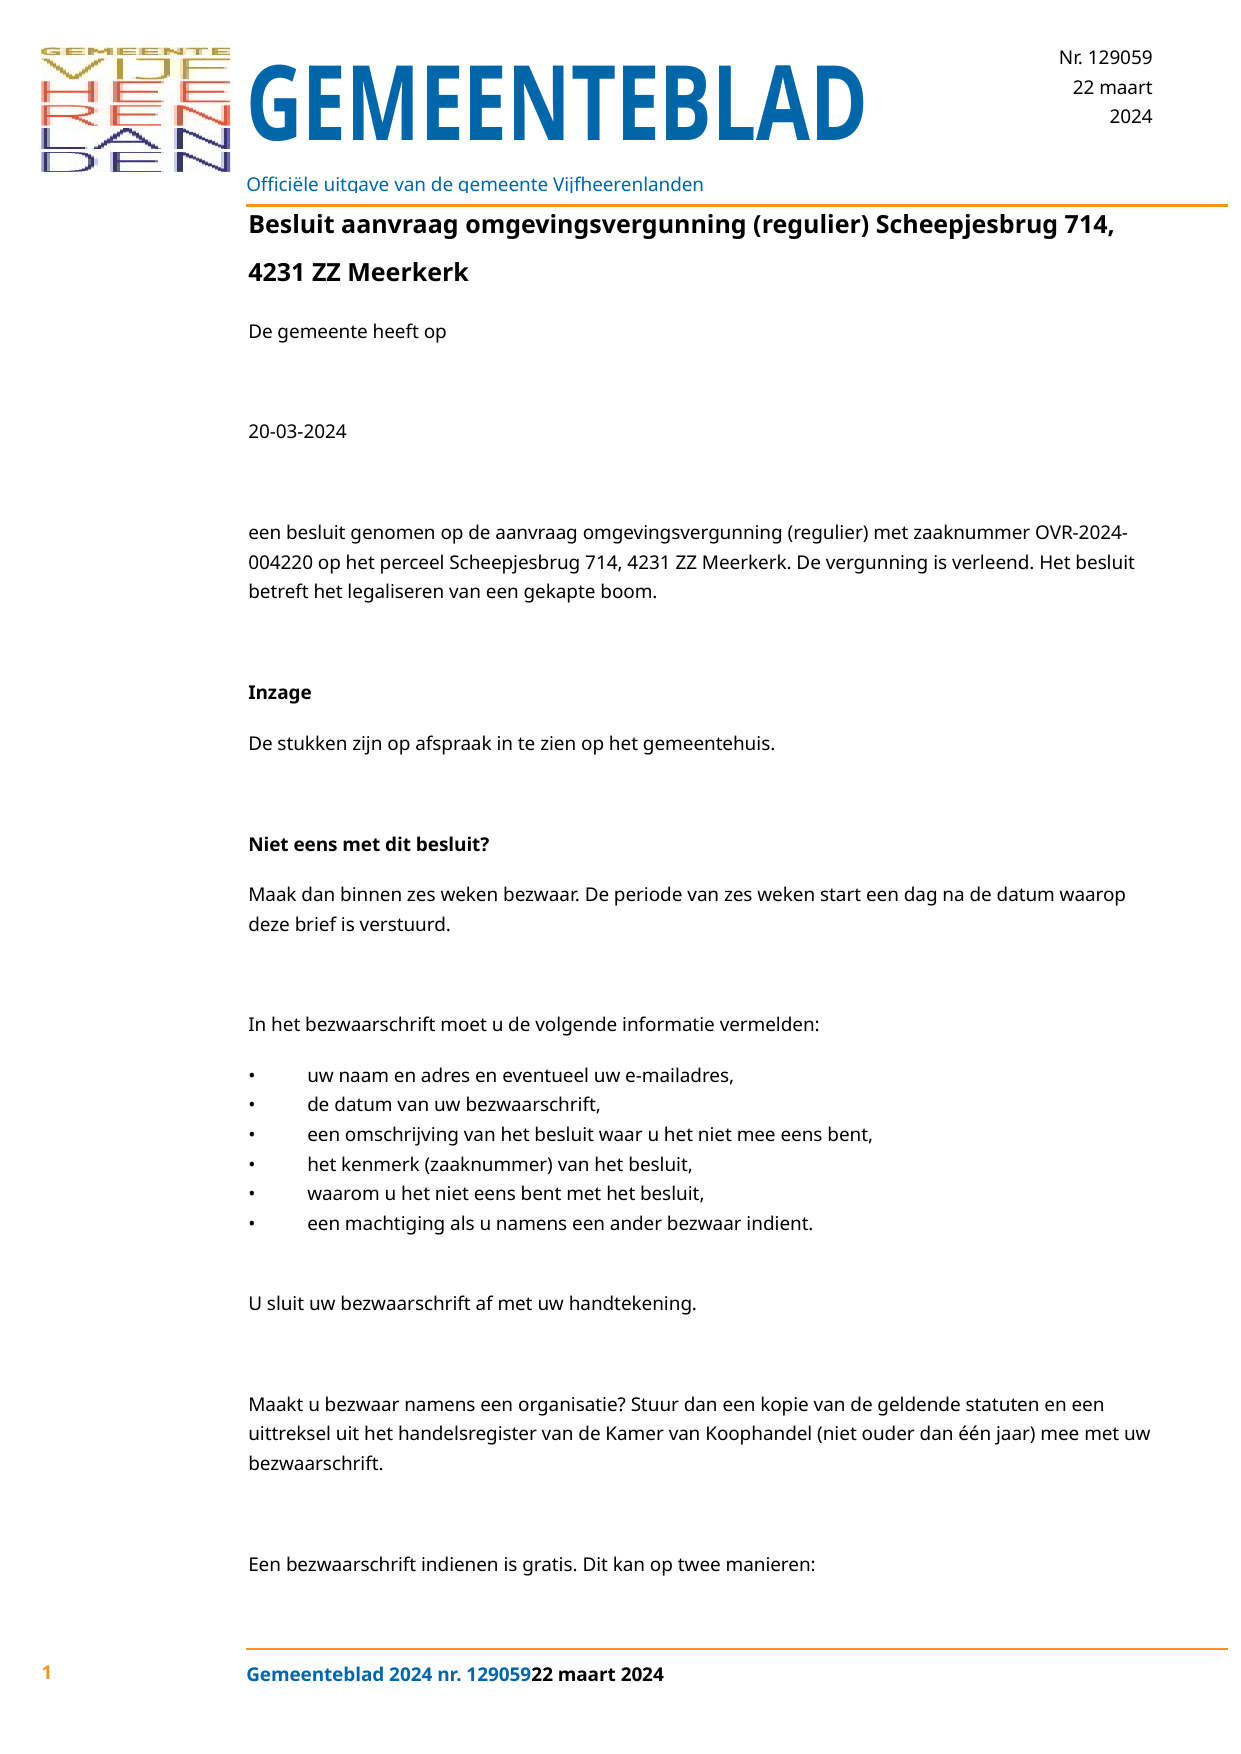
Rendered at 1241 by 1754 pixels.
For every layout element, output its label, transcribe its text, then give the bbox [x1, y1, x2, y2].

text U sluit uw bezwaarschrift af met uw handtekening. [248, 1290, 1152, 1316]
list het kenmerk (zaaknummer) van het besluit, [248, 1151, 1152, 1177]
text een besluit genomen op de aanvraag omgevingsvergunning (regulier) met zaaknummer OVR-2024-004220 op het perceel Scheepjesbrug 714, 4231 ZZ Meerkerk. De vergunning is verleend. Het besluit betreft het legaliseren van een gekapte boom. [248, 519, 1152, 604]
text Maak dan binnen zes weken bezwaar. De periode van zes weken start een dag na de datum waarop deze brief is verstuurd. [248, 881, 1152, 937]
text De stukken zijn op afspraak in te zien op het gemeentehuis. [248, 730, 1152, 756]
text Besluit aanvraag omgevingsvergunning (regulier) Scheepjesbrug 714, 4231 ZZ Meerkerk [248, 207, 1152, 288]
text In het bezwaarschrift moet u de volgende informatie vermelden: [248, 1012, 1152, 1037]
text Inzage [248, 679, 1152, 705]
list uw naam en adres en eventueel uw e-mailadres, [248, 1062, 1152, 1088]
text Niet eens met dit besluit? [248, 831, 1152, 857]
text Een bezwaarschrift indienen is gratis. Dit kan op twee manieren: [248, 1551, 1152, 1577]
text 20-03-2024 [248, 419, 1152, 444]
list een machtiging als u namens een ander bezwaar indient. [248, 1210, 1152, 1236]
text De gemeente heeft op [248, 318, 1152, 344]
picture [41, 47, 231, 172]
list een omschrijving van het besluit waar u het niet mee eens bent, [248, 1121, 1152, 1147]
list de datum van uw bezwaarschrift, [248, 1092, 1152, 1117]
text Maakt u bezwaar namens een organisatie? Stuur dan een kopie van de geldende statuten en een uittreksel uit het handelsregister van de Kamer van Koophandel (niet ouder dan één jaar) mee met uw bezwaarschrift. [248, 1391, 1152, 1476]
list waarom u het niet eens bent met het besluit, [248, 1180, 1152, 1206]
